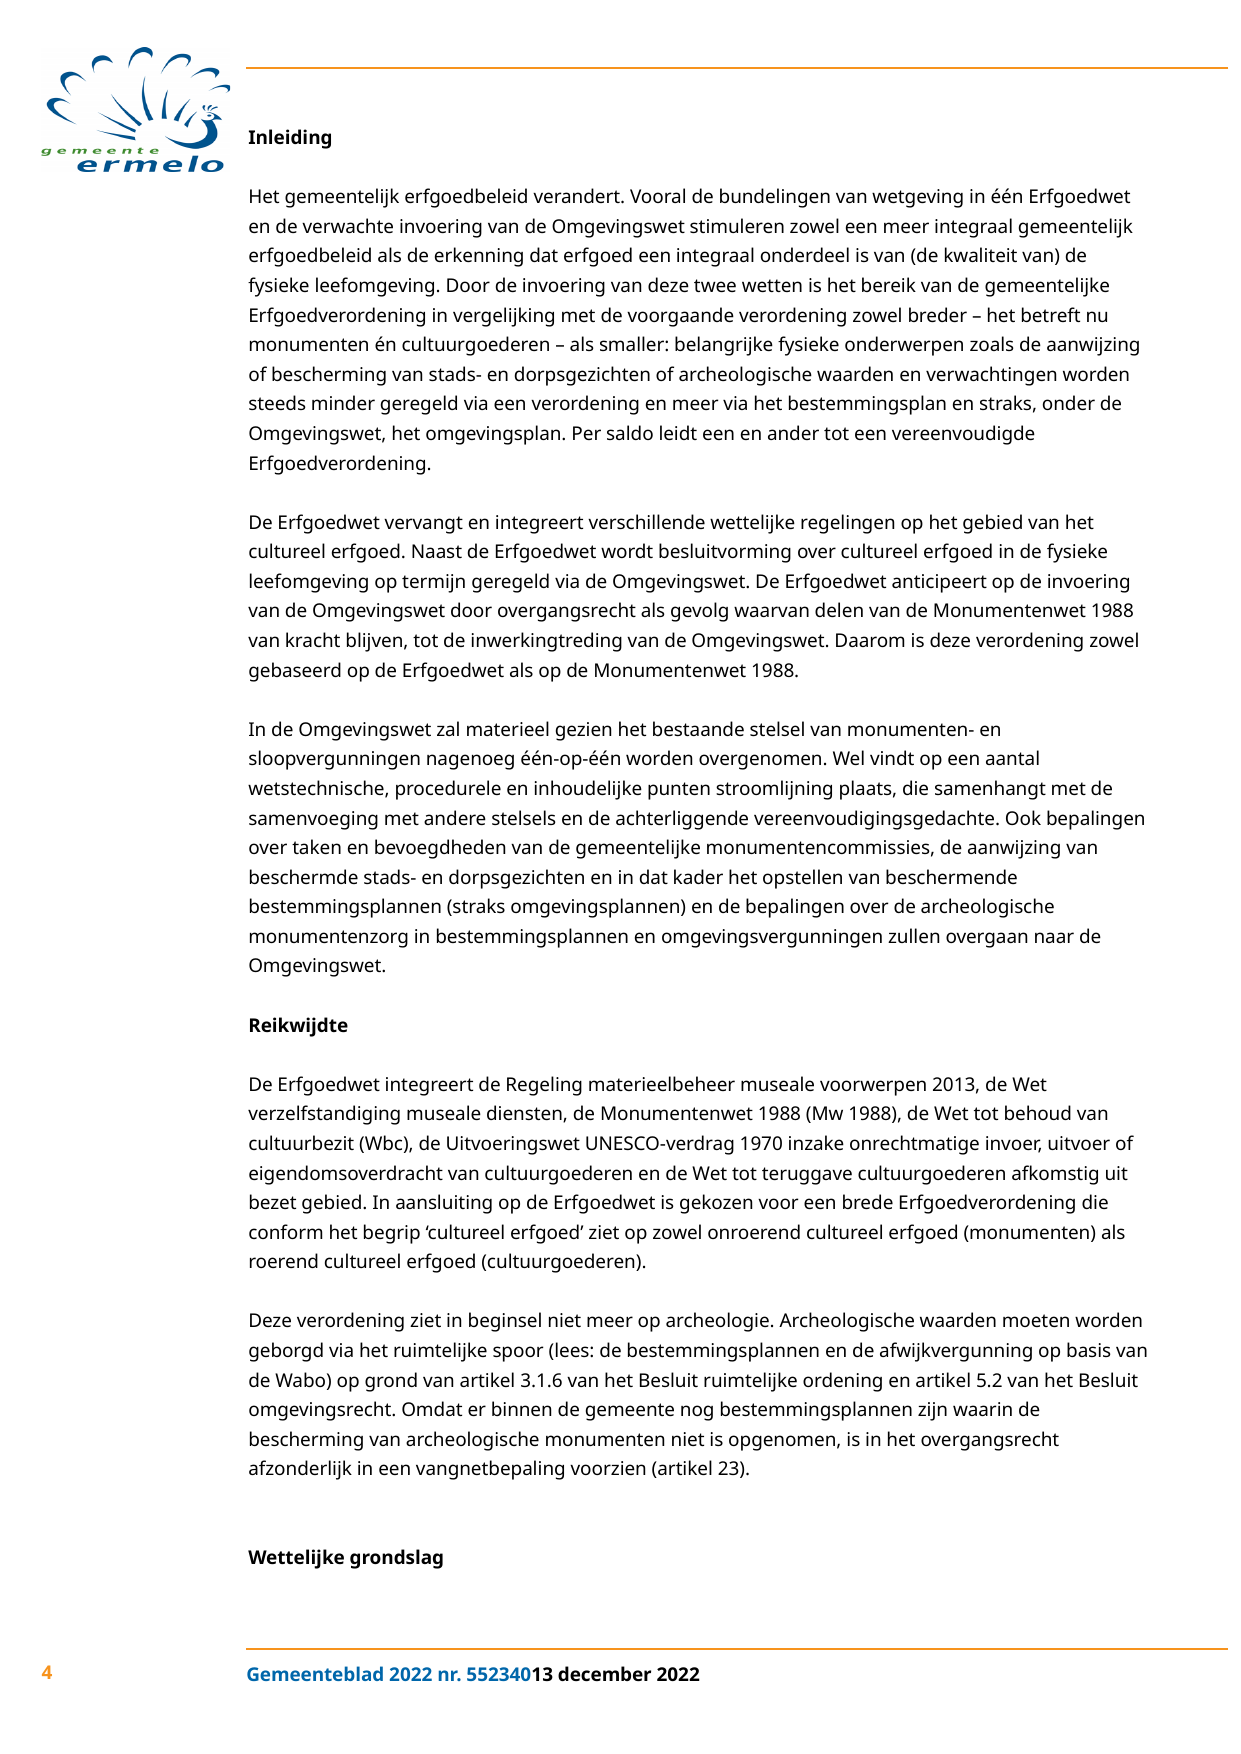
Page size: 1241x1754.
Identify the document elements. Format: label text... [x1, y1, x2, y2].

text In de Omgevingswet zal materieel gezien het bestaande stelsel van monumenten- en sloopvergunningen nagenoeg één-op-één worden overgenomen. Wel vindt op een aantal wetstechnische, procedurele en inhoudelijke punten stroomlijning plaats, die samenhangt met de samenvoeging met andere stelsels en de achterliggende vereenvoudigingsgedachte. Ook bepalingen over taken en bevoegdheden van de gemeentelijke monumentencommissies, de aanwijzing van beschermde stads- en dorpsgezichten en in dat kader het opstellen van beschermende bestemmingsplannen (straks omgevingsplannen) en de bepalingen over de archeologische monumentenzorg in bestemmingsplannen en omgevingsvergunningen zullen overgaan naar de Omgevingswet. [248, 716, 1152, 978]
text De Erfgoedwet integreert de Regeling materieelbeheer museale voorwerpen 2013, de Wet verzelfstandiging museale diensten, de Monumentenwet 1988 (Mw 1988), de Wet tot behoud van cultuurbezit (Wbc), de Uitvoeringswet UNESCO-verdrag 1970 inzake onrechtmatige invoer, uitvoer of eigendomsoverdracht van cultuurgoederen en de Wet tot teruggave cultuurgoederen afkomstig uit bezet gebied. In aansluiting op de Erfgoedwet is gekozen voor een brede Erfgoedverordening die conform het begrip ‘cultureel erfgoed’ ziet op zowel onroerend cultureel erfgoed (monumenten) als roerend cultureel erfgoed (cultuurgoederen). [248, 1071, 1152, 1274]
text Het gemeentelijk erfgoedbeleid verandert. Vooral de bundelingen van wetgeving in één Erfgoedwet en de verwachte invoering van de Omgevingswet stimuleren zowel een meer integraal gemeentelijk erfgoedbeleid als de erkenning dat erfgoed een integraal onderdeel is van (de kwaliteit van) de fysieke leefomgeving. Door de invoering van deze twee wetten is het bereik van de gemeentelijke Erfgoedverordening in vergelijking met de voorgaande verordening zowel breder – het betreft nu monumenten én cultuurgoederen – als smaller: belangrijke fysieke onderwerpen zoals de aanwijzing of bescherming van stads- en dorpsgezichten of archeologische waarden en verwachtingen worden steeds minder geregeld via een verordening en meer via het bestemmingsplan en straks, onder de Omgevingswet, het omgevingsplan. Per saldo leidt een en ander tot een vereenvoudigde Erfgoedverordening. [248, 183, 1152, 476]
text Inleiding [248, 124, 1152, 150]
picture [41, 47, 231, 172]
text Wettelijke grondslag [248, 1544, 1152, 1570]
text De Erfgoedwet vervangt en integreert verschillende wettelijke regelingen op het gebied van het cultureel erfgoed. Naast de Erfgoedwet wordt besluitvorming over cultureel erfgoed in de fysieke leefomgeving op termijn geregeld via de Omgevingswet. De Erfgoedwet anticipeert op de invoering van de Omgevingswet door overgangsrecht als gevolg waarvan delen van de Monumentenwet 1988 van kracht blijven, tot de inwerkingtreding van de Omgevingswet. Daarom is deze verordening zowel gebaseerd op de Erfgoedwet als op de Monumentenwet 1988. [248, 509, 1152, 683]
text Deze verordening ziet in beginsel niet meer op archeologie. Archeologische waarden moeten worden geborgd via het ruimtelijke spoor (lees: de bestemmingsplannen en de afwijkvergunning op basis van de Wabo) op grond van artikel 3.1.6 van het Besluit ruimtelijke ordening en artikel 5.2 van het Besluit omgevingsrecht. Omdat er binnen de gemeente nog bestemmingsplannen zijn waarin de bescherming van archeologische monumenten niet is opgenomen, is in het overgangsrecht afzonderlijk in een vangnetbepaling voorzien (artikel 23). [248, 1308, 1152, 1481]
text Reikwijdte [248, 1012, 1152, 1038]
